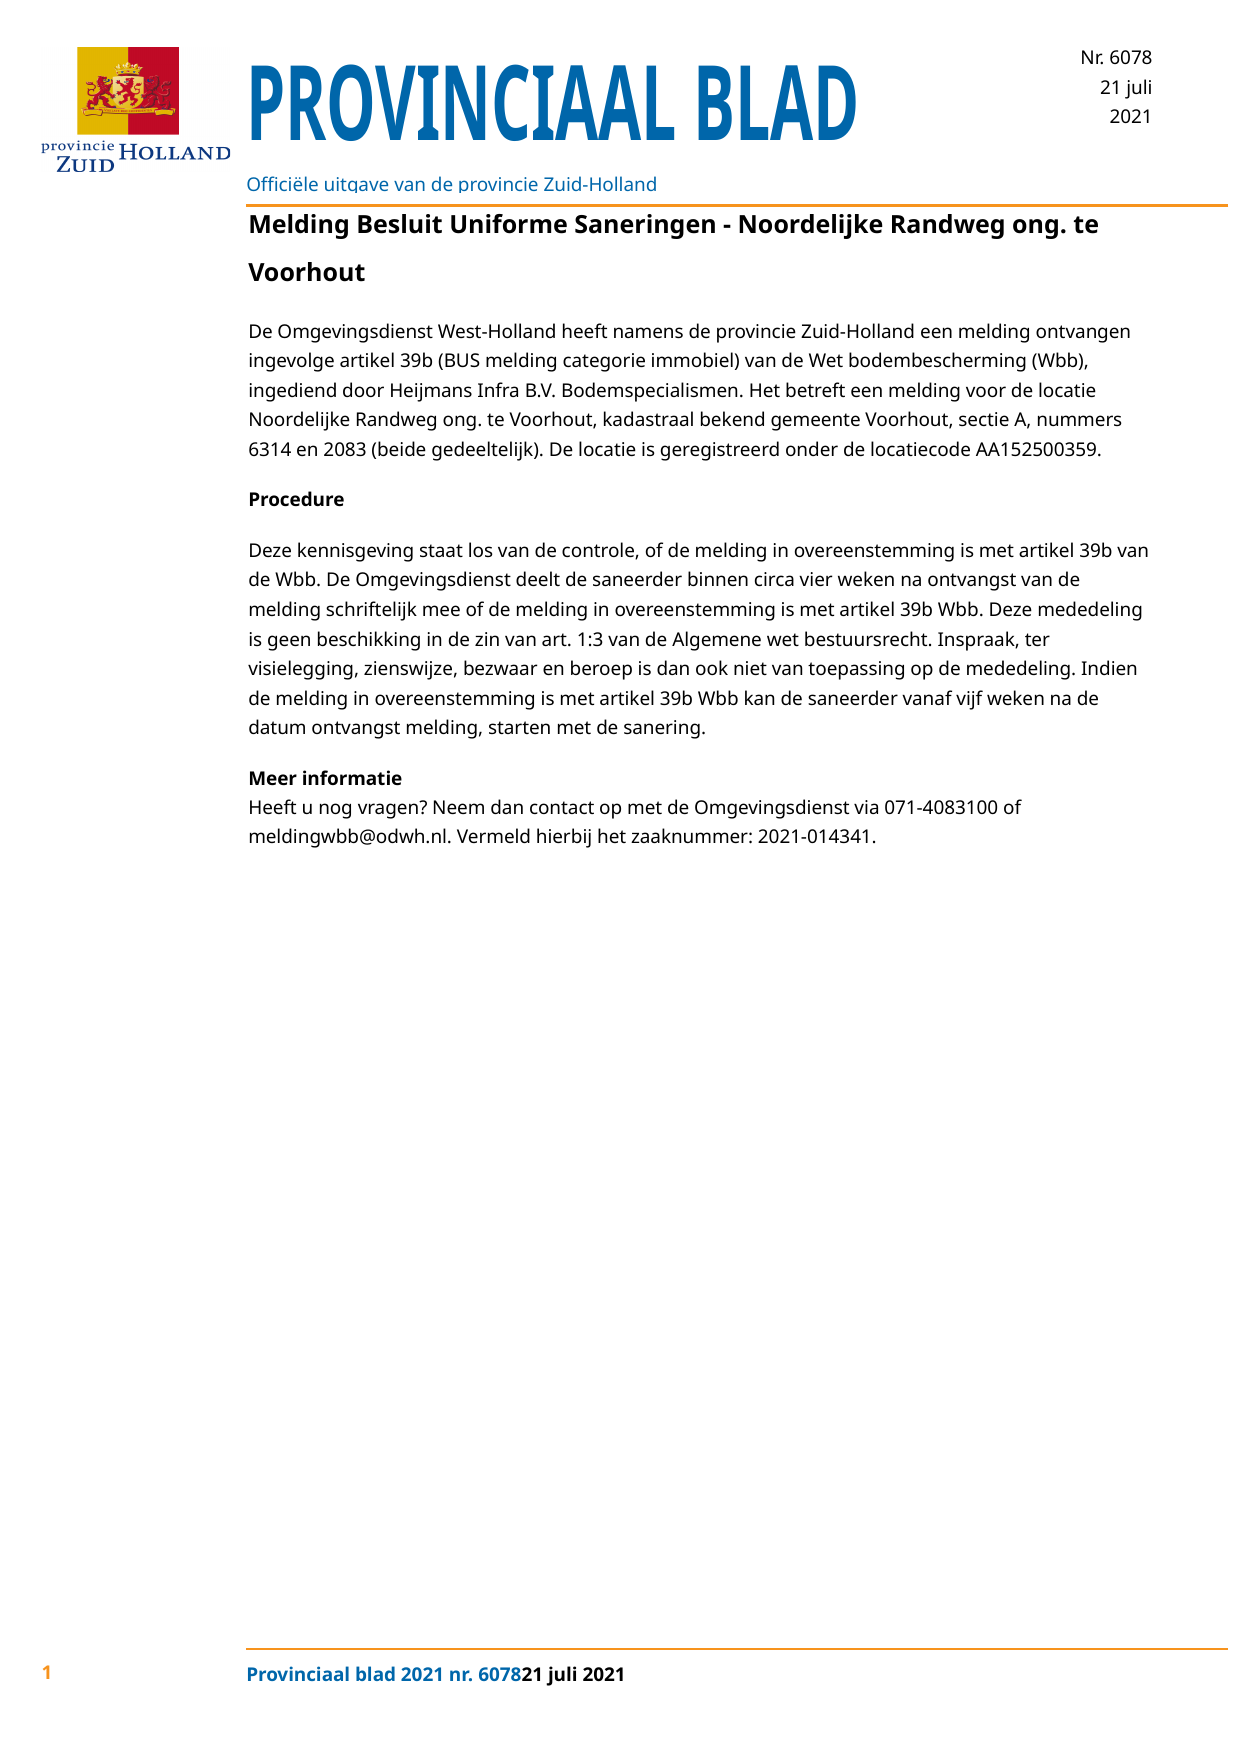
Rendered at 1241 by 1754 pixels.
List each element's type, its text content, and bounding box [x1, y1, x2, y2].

text Heeft u nog vragen? Neem dan contact op met de Omgevingsdienst via 071-4083100 of meldingwbb@odwh.nl. Vermeld hierbij het zaaknummer: 2021-014341. [248, 794, 1152, 849]
text Procedure [248, 487, 1152, 512]
table_header Meer informatie [248, 765, 1152, 791]
text Melding Besluit Uniforme Saneringen - Noordelijke Randweg ong. te Voorhout [248, 207, 1152, 288]
text Deze kennisgeving staat los van de controle, of de melding in overeenstemming is met artikel 39b van de Wbb. De Omgevingsdienst deelt de saneerder binnen circa vier weken na ontvangst van de melding schriftelijk mee of de melding in overeenstemming is met artikel 39b Wbb. Deze mededeling is geen beschikking in de zin van art. 1:3 van de Algemene wet bestuursrecht. Inspraak, ter visielegging, zienswijze, bezwaar en beroep is dan ook niet van toepassing op de mededeling. Indien de melding in overeenstemming is met artikel 39b Wbb kan de saneerder vanaf vijf weken na de datum ontvangst melding, starten met de sanering. [248, 537, 1152, 740]
picture [41, 47, 231, 172]
text De Omgevingsdienst West-Holland heeft namens de provincie Zuid-Holland een melding ontvangen ingevolge artikel 39b (BUS melding categorie immobiel) van de Wet bodembescherming (Wbb), ingediend door Heijmans Infra B.V. Bodemspecialismen. Het betreft een melding voor de locatie Noordelijke Randweg ong. te Voorhout, kadastraal bekend gemeente Voorhout, sectie A, nummers 6314 en 2083 (beide gedeeltelijk). De locatie is geregistreerd onder de locatiecode AA152500359. [248, 318, 1152, 462]
